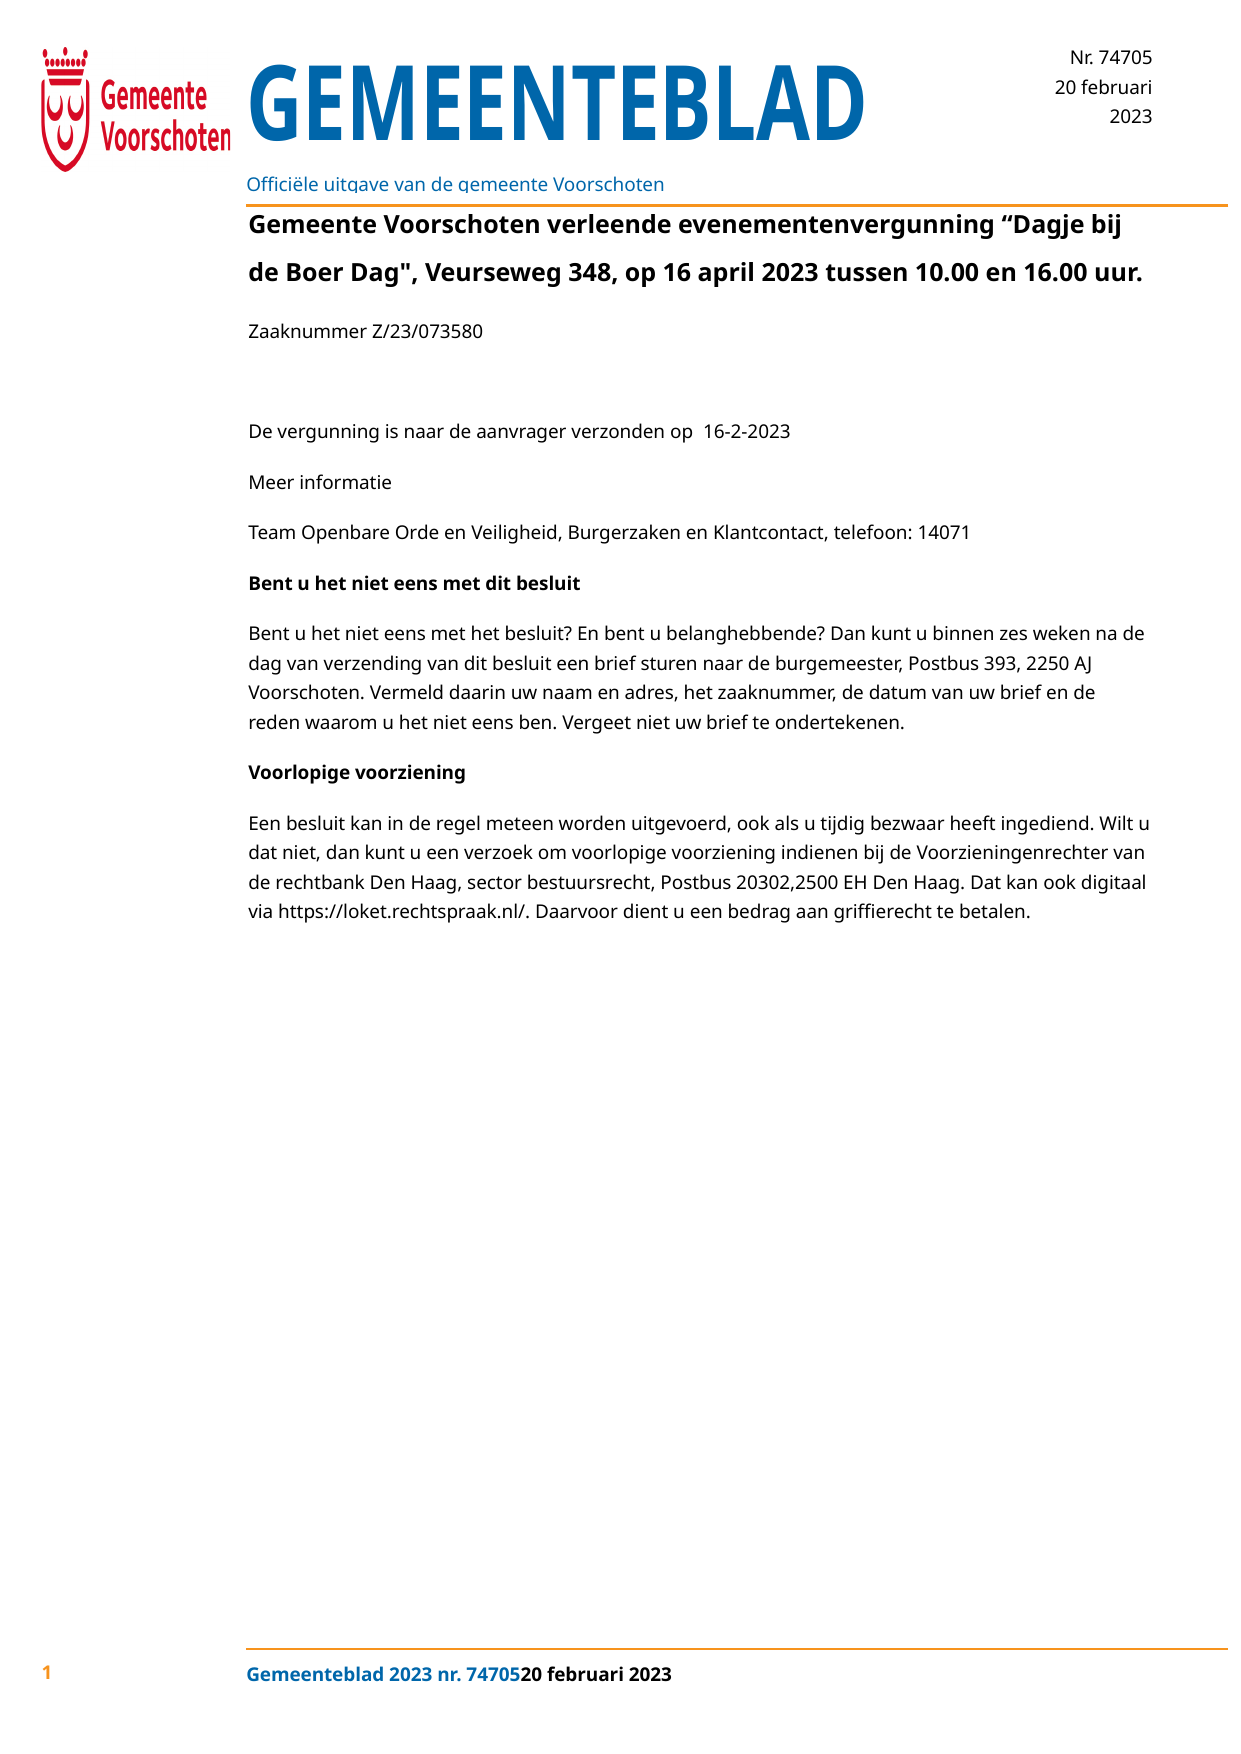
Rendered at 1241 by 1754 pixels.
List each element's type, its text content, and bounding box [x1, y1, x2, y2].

text Zaaknummer Z/23/073580 [248, 318, 1152, 344]
text Gemeente Voorschoten verleende evenementenvergunning “Dagje bij de Boer Dag", Veurseweg 348, op 16 april 2023 tussen 10.00 en 16.00 uur. [248, 207, 1152, 288]
text Meer informatie [248, 469, 1152, 495]
text De vergunning is naar de aanvrager verzonden op 16-2-2023 [248, 419, 1152, 444]
text Team Openbare Orde en Veiligheid, Burgerzaken en Klantcontact, telefoon: 14071 [248, 519, 1152, 545]
text Een besluit kan in de regel meteen worden uitgevoerd, ook als u tijdig bezwaar heeft ingediend. Wilt u dat niet, dan kunt u een verzoek om voorlopige voorziening indienen bij de Voorzieningenrechter van de rechtbank Den Haag, sector bestuursrecht, Postbus 20302,2500 EH Den Haag. Dat kan ook digitaal via https://loket.rechtspraak.nl/. Daarvoor dient u een bedrag aan griffierecht te betalen. [248, 810, 1152, 924]
picture [41, 47, 231, 172]
text Voorlopige voorziening [248, 759, 1152, 785]
text Bent u het niet eens met het besluit? En bent u belanghebbende? Dan kunt u binnen zes weken na de dag van verzending van dit besluit een brief sturen naar de burgemeester, Postbus 393, 2250 AJ Voorschoten. Vermeld daarin uw naam en adres, het zaaknummer, de datum van uw brief en de reden waarom u het niet eens ben. Vergeet niet uw brief te ondertekenen. [248, 620, 1152, 735]
text Bent u het niet eens met dit besluit [248, 570, 1152, 596]
